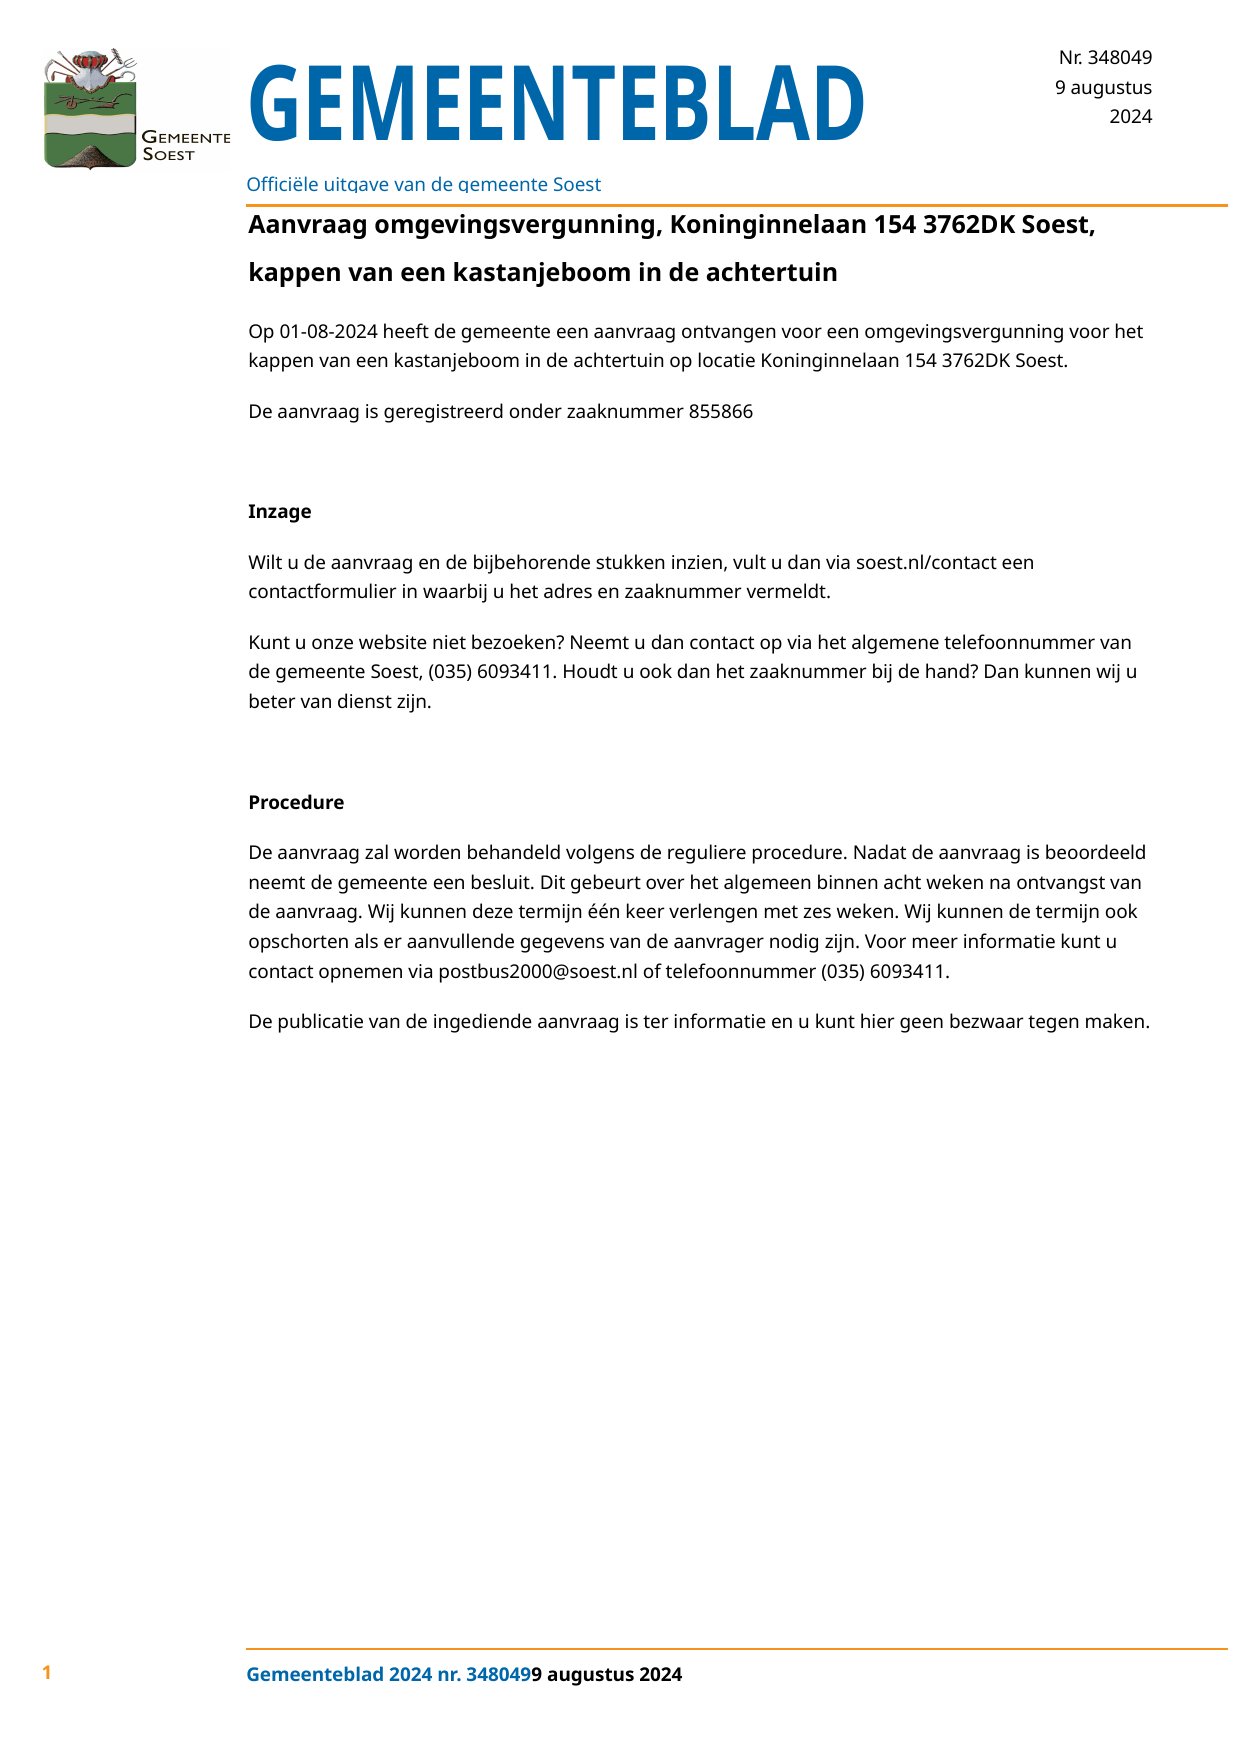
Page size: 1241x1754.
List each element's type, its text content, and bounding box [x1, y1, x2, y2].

text Op 01-08-2024 heeft de gemeente een aanvraag ontvangen voor een omgevingsvergunning voor het kappen van een kastanjeboom in de achtertuin op locatie Koninginnelaan 154 3762DK Soest. [248, 318, 1152, 373]
text De aanvraag is geregistreerd onder zaaknummer 855866 [248, 398, 1152, 424]
text De aanvraag zal worden behandeld volgens de reguliere procedure. Nadat de aanvraag is beoordeeld neemt de gemeente een besluit. Dit gebeurt over het algemeen binnen acht weken na ontvangst van de aanvraag. Wij kunnen deze termijn één keer verlengen met zes weken. Wij kunnen de termijn ook opschorten als er aanvullende gegevens van de aanvrager nodig zijn. Voor meer informatie kunt u contact opnemen via postbus2000@soest.nl of telefoonnummer (035) 6093411. [248, 839, 1152, 984]
text Inzage [248, 499, 1152, 524]
text Aanvraag omgevingsvergunning, Koninginnelaan 154 3762DK Soest, kappen van een kastanjeboom in de achtertuin [248, 207, 1152, 288]
text Procedure [248, 789, 1152, 815]
text Kunt u onze website niet bezoeken? Neemt u dan contact op via het algemene telefoonnummer van de gemeente Soest, (035) 6093411. Houdt u ook dan het zaaknummer bij de hand? Dan kunnen wij u beter van dienst zijn. [248, 629, 1152, 714]
text Wilt u de aanvraag en de bijbehorende stukken inzien, vult u dan via soest.nl/contact een contactformulier in waarbij u het adres en zaaknummer vermeldt. [248, 549, 1152, 604]
text De publicatie van de ingediende aanvraag is ter informatie en u kunt hier geen bezwaar tegen maken. [248, 1008, 1152, 1034]
picture [41, 47, 231, 172]
